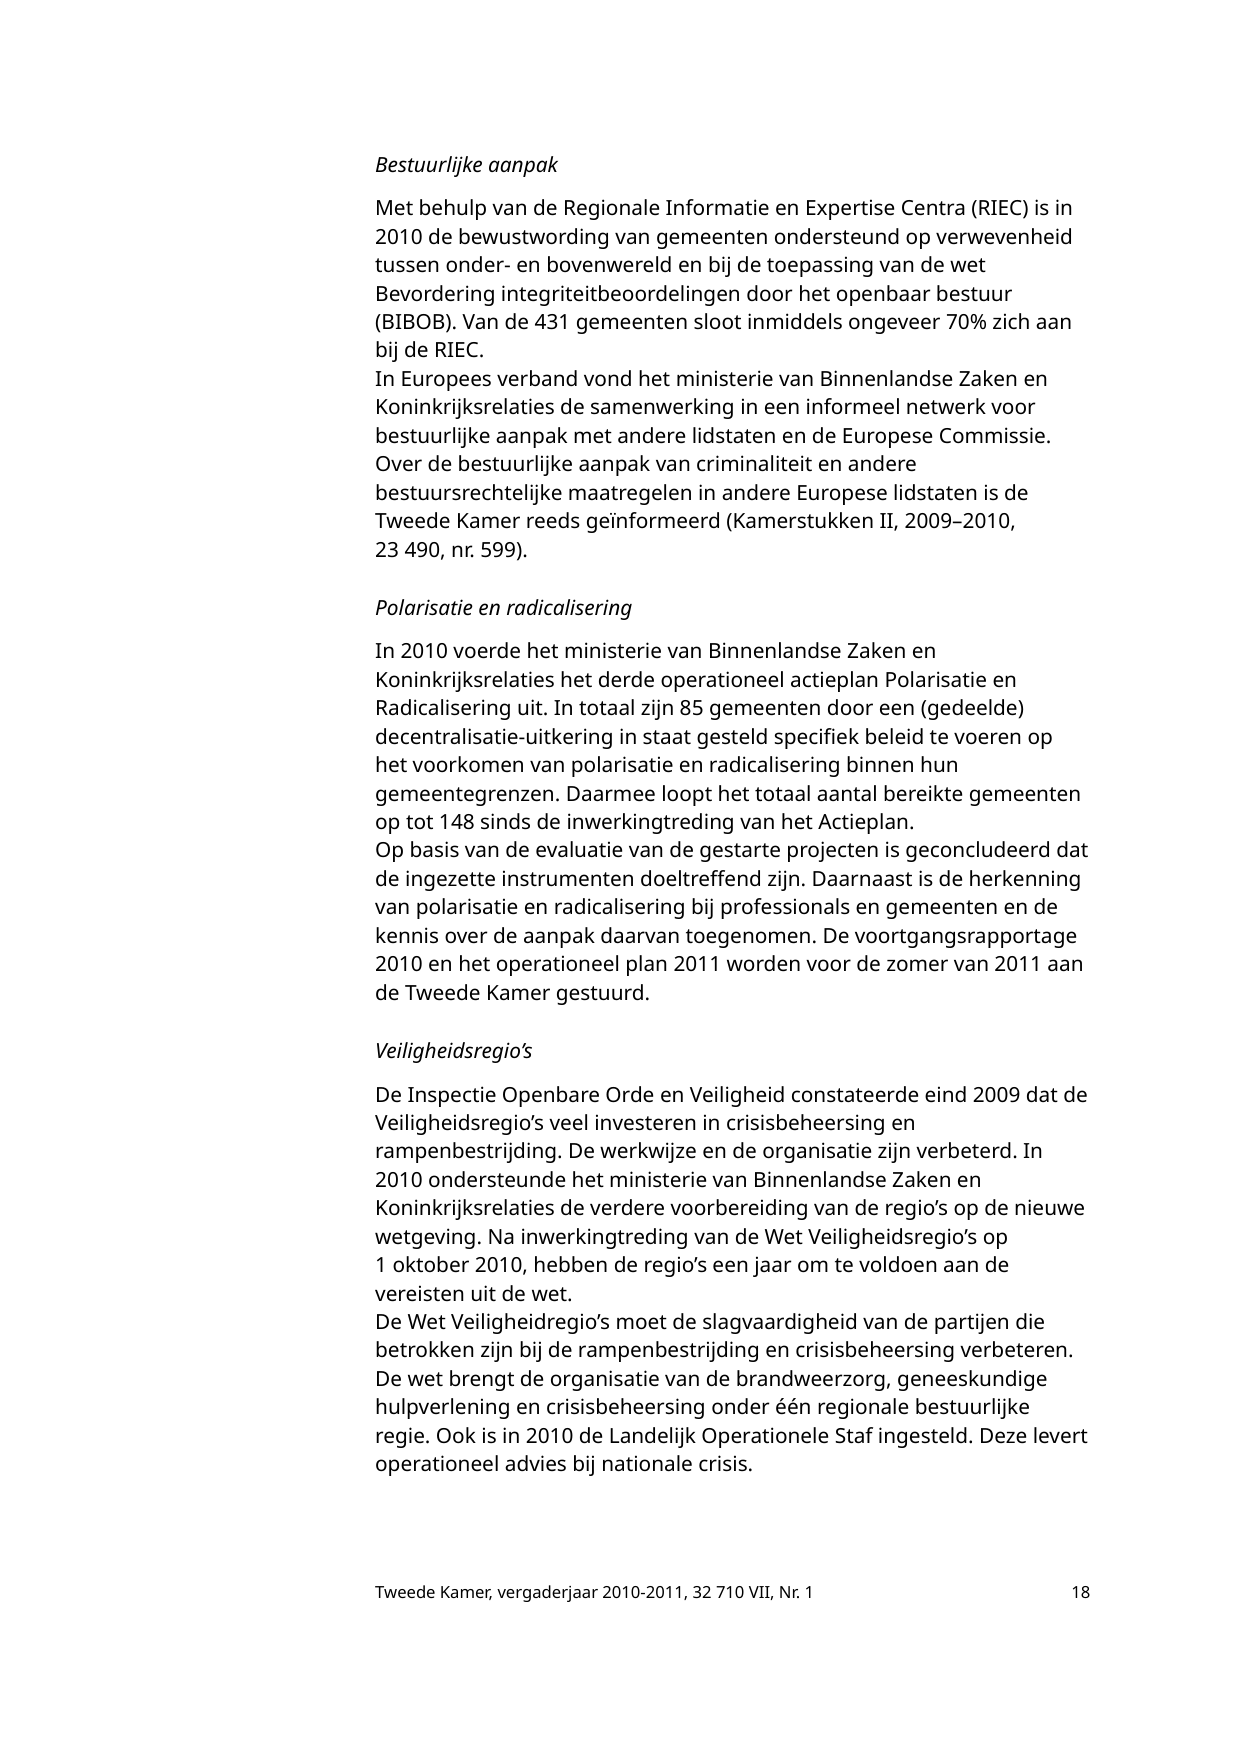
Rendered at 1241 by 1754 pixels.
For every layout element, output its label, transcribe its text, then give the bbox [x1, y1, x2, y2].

text Bestuurlijke aanpak [375, 150, 1090, 178]
text Met behulp van de Regionale Informatie en Expertise Centra (RIEC) is in 2010 de bewustwording van gemeenten ondersteund op verwevenheid tussen onder- en bovenwereld en bij de toepassing van de wet Bevordering integriteitbeoordelingen door het openbaar bestuur (BIBOB). Van de 431 gemeenten sloot inmiddels ongeveer 70% zich aan bij de RIEC. [375, 193, 1090, 364]
text Veiligheidsregio’s [375, 1036, 1090, 1065]
text Polarisatie en radicalisering [375, 593, 1090, 622]
text De Wet Veiligheidregio’s moet de slagvaardigheid van de partijen die betrokken zijn bij de rampenbestrijding en crisisbeheersing verbeteren. De wet brengt de organisatie van de brandweerzorg, geneeskundige hulpverlening en crisisbeheersing onder één regionale bestuurlijke regie. Ook is in 2010 de Landelijk Operationele Staf ingesteld. Deze levert operationeel advies bij nationale crisis. [375, 1307, 1090, 1478]
text In Europees verband vond het ministerie van Binnenlandse Zaken en Koninkrijksrelaties de samenwerking in een informeel netwerk voor bestuurlijke aanpak met andere lidstaten en de Europese Commissie. Over de bestuurlijke aanpak van criminaliteit en andere bestuursrechtelijke maatregelen in andere Europese lidstaten is de Tweede Kamer reeds geïnformeerd (Kamerstukken II, 2009–2010, 23 490, nr. 599). [375, 364, 1090, 563]
text Op basis van de evaluatie van de gestarte projecten is geconcludeerd dat de ingezette instrumenten doeltreffend zijn. Daarnaast is de herkenning van polarisatie en radicalisering bij professionals en gemeenten en de kennis over de aanpak daarvan toegenomen. De voortgangsrapportage 2010 en het operationeel plan 2011 worden voor de zomer van 2011 aan de Tweede Kamer gestuurd. [375, 836, 1090, 1006]
text De Inspectie Openbare Orde en Veiligheid constateerde eind 2009 dat de Veiligheidsregio’s veel investeren in crisisbeheersing en rampenbestrijding. De werkwijze en de organisatie zijn verbeterd. In 2010 ondersteunde het ministerie van Binnenlandse Zaken en Koninkrijksrelaties de verdere voorbereiding van de regio’s op de nieuwe wetgeving. Na inwerkingtreding van de Wet Veiligheidsregio’s op 1 oktober 2010, hebben de regio’s een jaar om te voldoen aan de vereisten uit de wet. [375, 1080, 1090, 1307]
text In 2010 voerde het ministerie van Binnenlandse Zaken en Koninkrijksrelaties het derde operationeel actieplan Polarisatie en Radicalisering uit. In totaal zijn 85 gemeenten door een (gedeelde) decentralisatie-uitkering in staat gesteld specifiek beleid te voeren op het voorkomen van polarisatie en radicalisering binnen hun gemeentegrenzen. Daarmee loopt het totaal aantal bereikte gemeenten op tot 148 sinds de inwerkingtreding van het Actieplan. [375, 637, 1090, 836]
